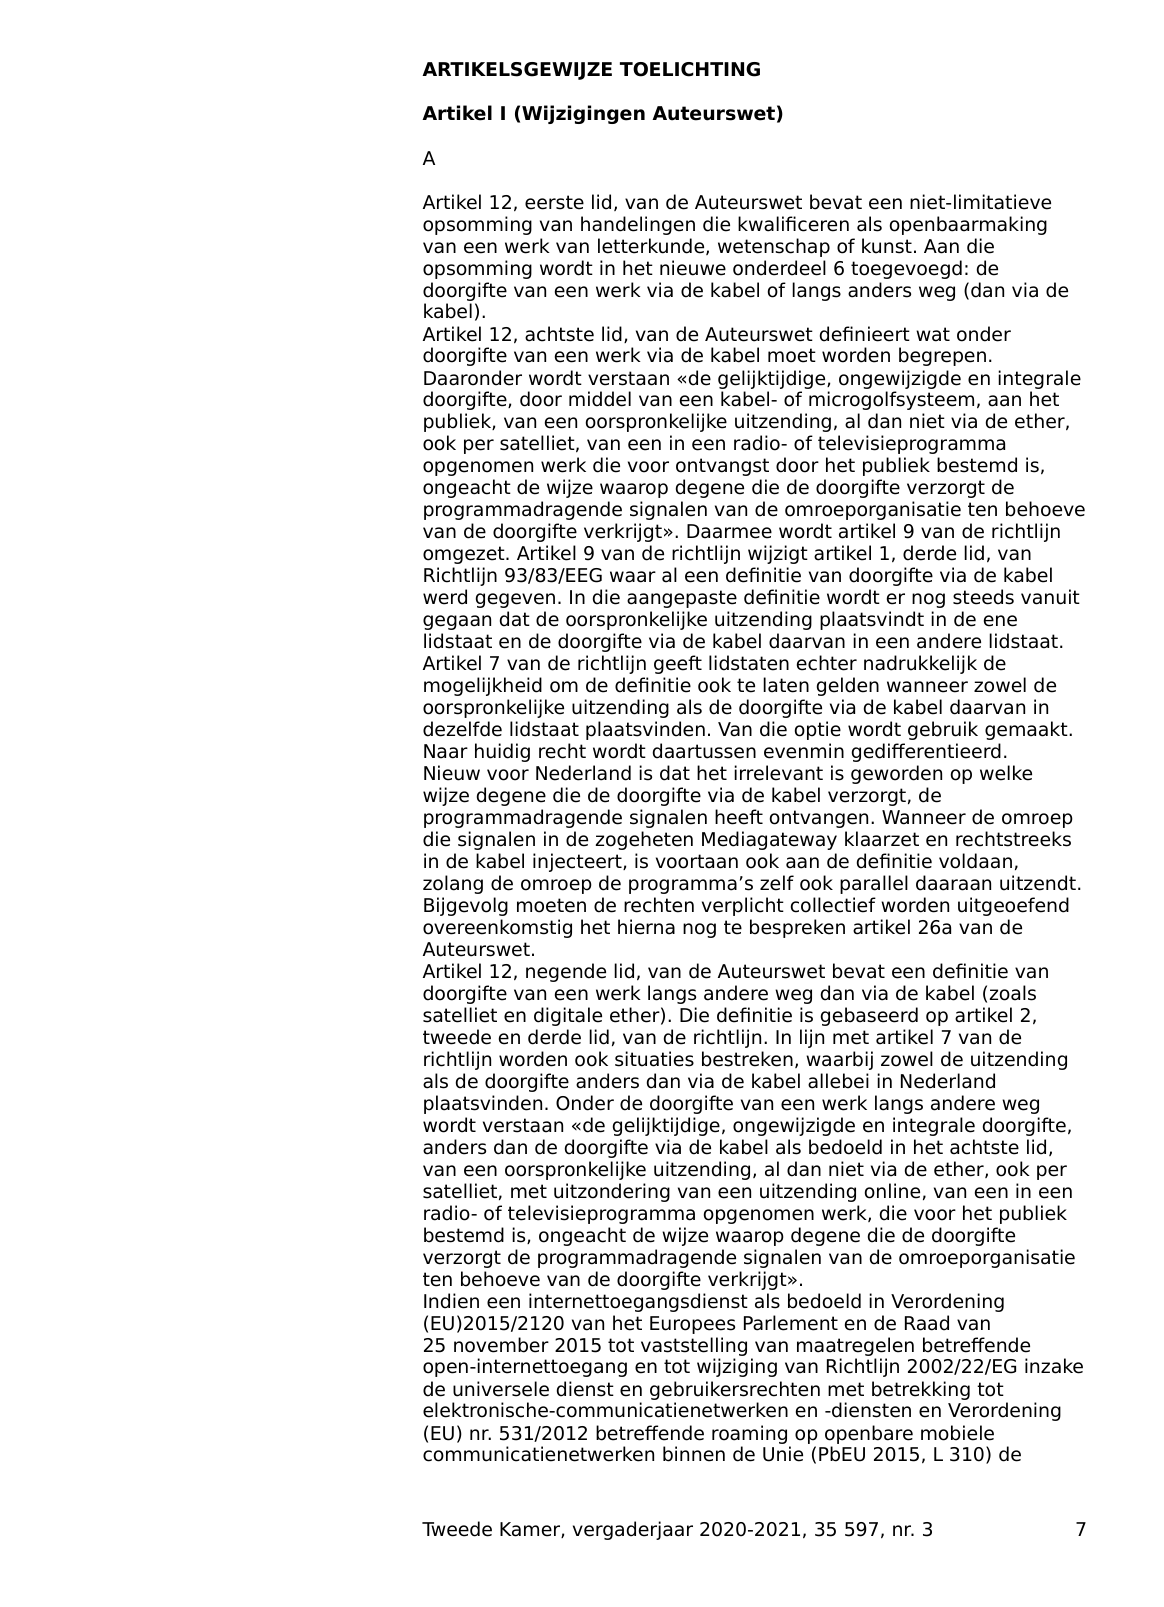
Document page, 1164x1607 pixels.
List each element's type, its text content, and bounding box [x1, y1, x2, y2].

text Indien een internettoegangsdienst als bedoeld in Verordening (EU)2015/2120 van het Europees Parlement en de Raad van 25 november 2015 tot vaststelling van maatregelen betreffende open-internettoegang en tot wijziging van Richtlijn 2002/22/EG inzake de universele dienst en gebruikersrechten met betrekking tot elektronische-communicatienetwerken en -diensten en Verordening (EU) nr. 531/2012 betreffende roaming op openbare mobiele communicatienetwerken binnen de Unie (PbEU 2015, L 310) de [422, 1291, 1087, 1466]
text Nieuw voor Nederland is dat het irrelevant is geworden op welke wijze degene die de doorgifte via de kabel verzorgt, de programmadragende signalen heeft ontvangen. Wanneer de omroep die signalen in de zogeheten Mediagateway klaarzet en rechtstreeks in de kabel injecteert, is voortaan ook aan de definitie voldaan, zolang de omroep de programma’s zelf ook parallel daaraan uitzendt. Bijgevolg moeten de rechten verplicht collectief worden uitgeoefend overeenkomstig het hierna nog te bespreken artikel 26a van de Auteurswet. [422, 763, 1087, 961]
text Artikel 12, achtste lid, van de Auteurswet definieert wat onder doorgifte van een werk via de kabel moet worden begrepen. Daaronder wordt verstaan «de gelijktijdige, ongewijzigde en integrale doorgifte, door middel van een kabel- of microgolfsysteem, aan het publiek, van een oorspronkelijke uitzending, al dan niet via de ether, ook per satelliet, van een in een radio- of televisieprogramma opgenomen werk die voor ontvangst door het publiek bestemd is, ongeacht de wijze waarop degene die de doorgifte verzorgt de programmadragende signalen van de omroeporganisatie ten behoeve van de doorgifte verkrijgt». Daarmee wordt artikel 9 van de richtlijn omgezet. Artikel 9 van de richtlijn wijzigt artikel 1, derde lid, van Richtlijn 93/83/EEG waar al een definitie van doorgifte via de kabel werd gegeven. In die aangepaste definitie wordt er nog steeds vanuit gegaan dat de oorspronkelijke uitzending plaatsvindt in de ene lidstaat en de doorgifte via de kabel daarvan in een andere lidstaat. Artikel 7 van de richtlijn geeft lidstaten echter nadrukkelijk de mogelijkheid om de definitie ook te laten gelden wanneer zowel de oorspronkelijke uitzending als de doorgifte via de kabel daarvan in dezelfde lidstaat plaatsvinden. Van die optie wordt gebruik gemaakt. Naar huidig recht wordt daartussen evenmin gedifferentieerd. [422, 323, 1087, 763]
subtitle A [422, 147, 1087, 169]
subtitle Artikel I (Wijzigingen Auteurswet) [422, 103, 1087, 125]
subtitle ARTIKELSGEWIJZE TOELICHTING [422, 59, 1087, 81]
text Artikel 12, eerste lid, van de Auteurswet bevat een niet-limitatieve opsomming van handelingen die kwalificeren als openbaarmaking van een werk van letterkunde, wetenschap of kunst. Aan die opsomming wordt in het nieuwe onderdeel 6 toegevoegd: de doorgifte van een werk via de kabel of langs anders weg (dan via de kabel). [422, 192, 1087, 323]
text Artikel 12, negende lid, van de Auteurswet bevat een definitie van doorgifte van een werk langs andere weg dan via de kabel (zoals satelliet en digitale ether). Die definitie is gebaseerd op artikel 2, tweede en derde lid, van de richtlijn. In lijn met artikel 7 van de richtlijn worden ook situaties bestreken, waarbij zowel de uitzending als de doorgifte anders dan via de kabel allebei in Nederland plaatsvinden. Onder de doorgifte van een werk langs andere weg wordt verstaan «de gelijktijdige, ongewijzigde en integrale doorgifte, anders dan de doorgifte via de kabel als bedoeld in het achtste lid, van een oorspronkelijke uitzending, al dan niet via de ether, ook per satelliet, met uitzondering van een uitzending online, van een in een radio- of televisieprogramma opgenomen werk, die voor het publiek bestemd is, ongeacht de wijze waarop degene die de doorgifte verzorgt de programmadragende signalen van de omroeporganisatie ten behoeve van de doorgifte verkrijgt». [422, 961, 1087, 1291]
